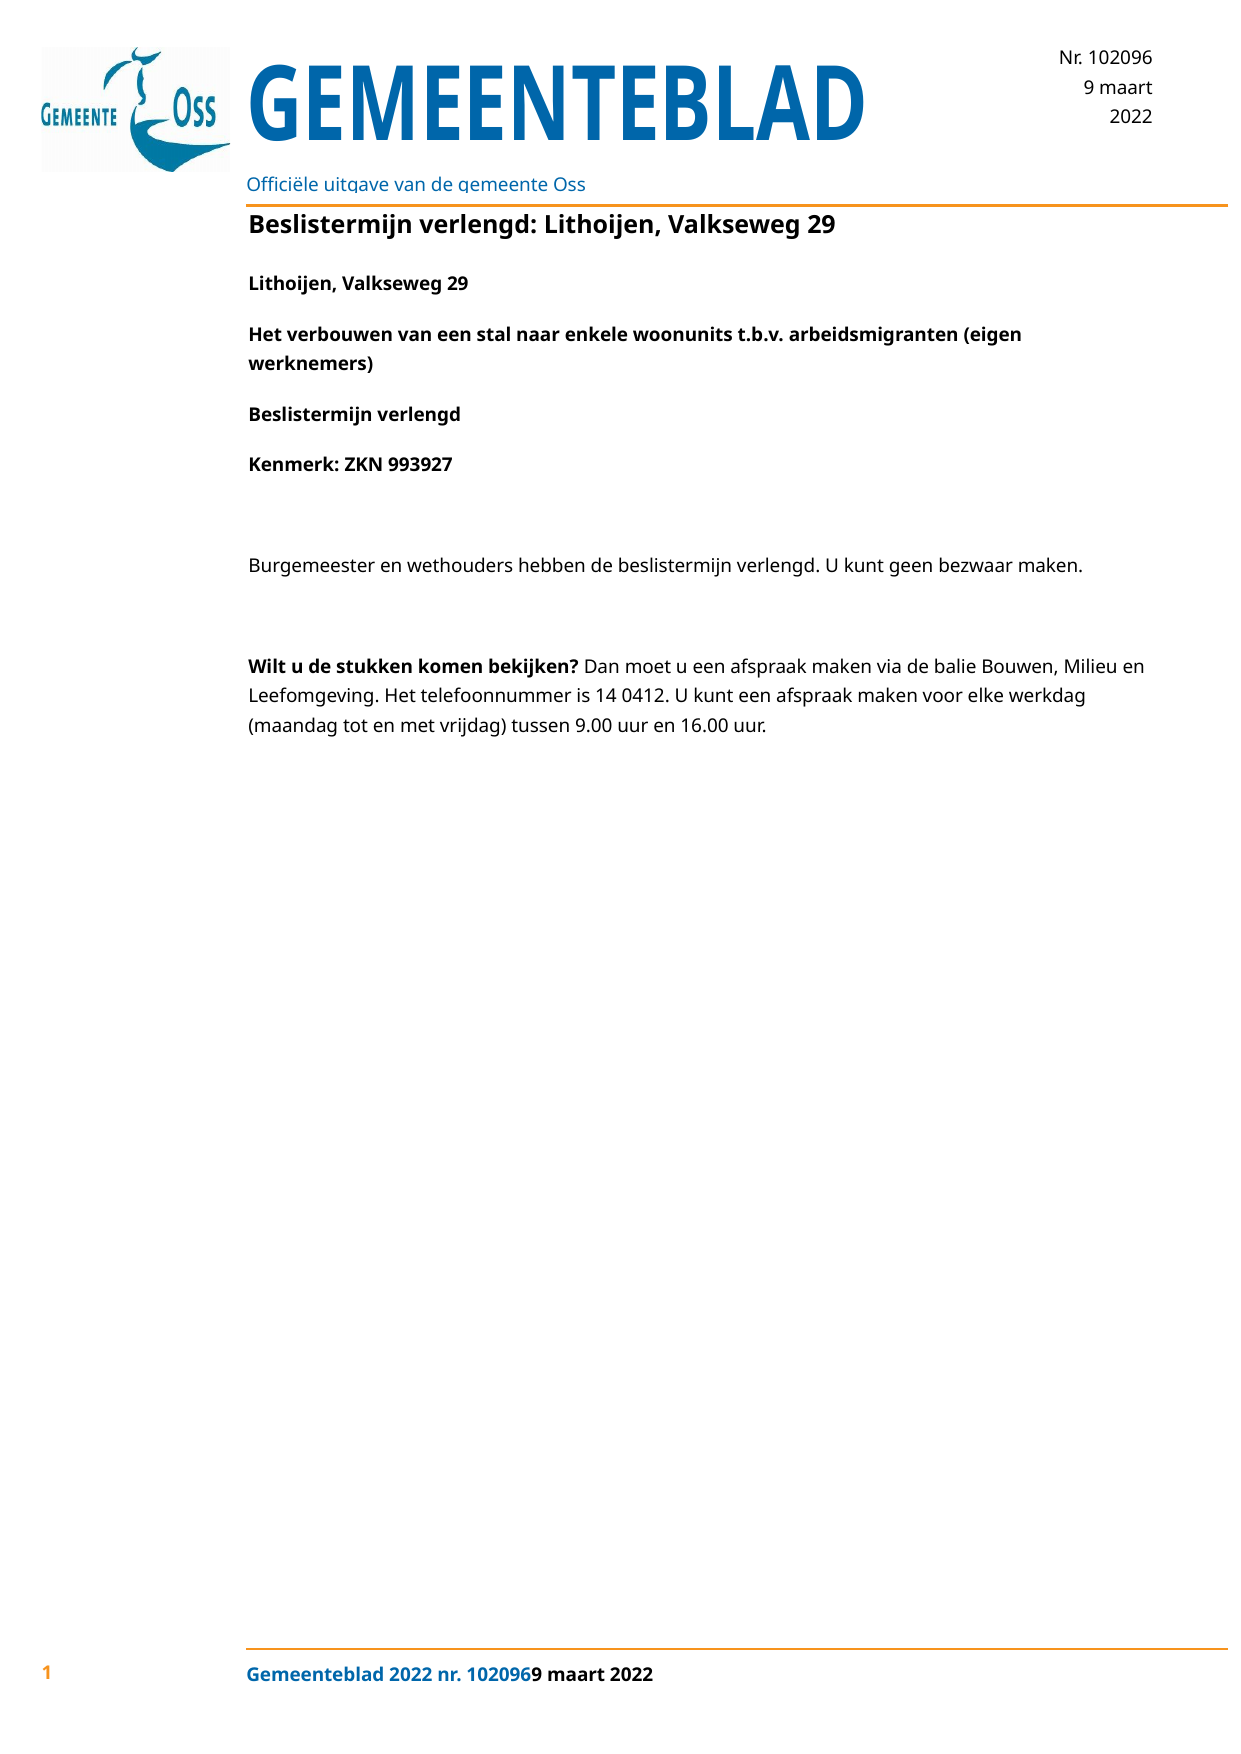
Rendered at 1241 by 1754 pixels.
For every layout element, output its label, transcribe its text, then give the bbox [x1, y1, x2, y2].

text Burgemeester en wethouders hebben de beslistermijn verlengd. U kunt geen bezwaar maken. [248, 552, 1152, 578]
text Wilt u de stukken komen bekijken? Dan moet u een afspraak maken via de balie Bouwen, Milieu en Leefomgeving. Het telefoonnummer is 14 0412. U kunt een afspraak maken voor elke werkdag (maandag tot en met vrijdag) tussen 9.00 uur en 16.00 uur. [248, 653, 1152, 738]
text Beslistermijn verlengd: Lithoijen, Valkseweg 29 [248, 207, 1152, 241]
text Beslistermijn verlengd [248, 401, 1152, 426]
picture [41, 47, 231, 172]
text Het verbouwen van een stal naar enkele woonunits t.b.v. arbeidsmigranten (eigen werknemers) [248, 321, 1152, 376]
text Kenmerk: ZKN 993927 [248, 451, 1152, 477]
text Lithoijen, Valkseweg 29 [248, 270, 1152, 296]
